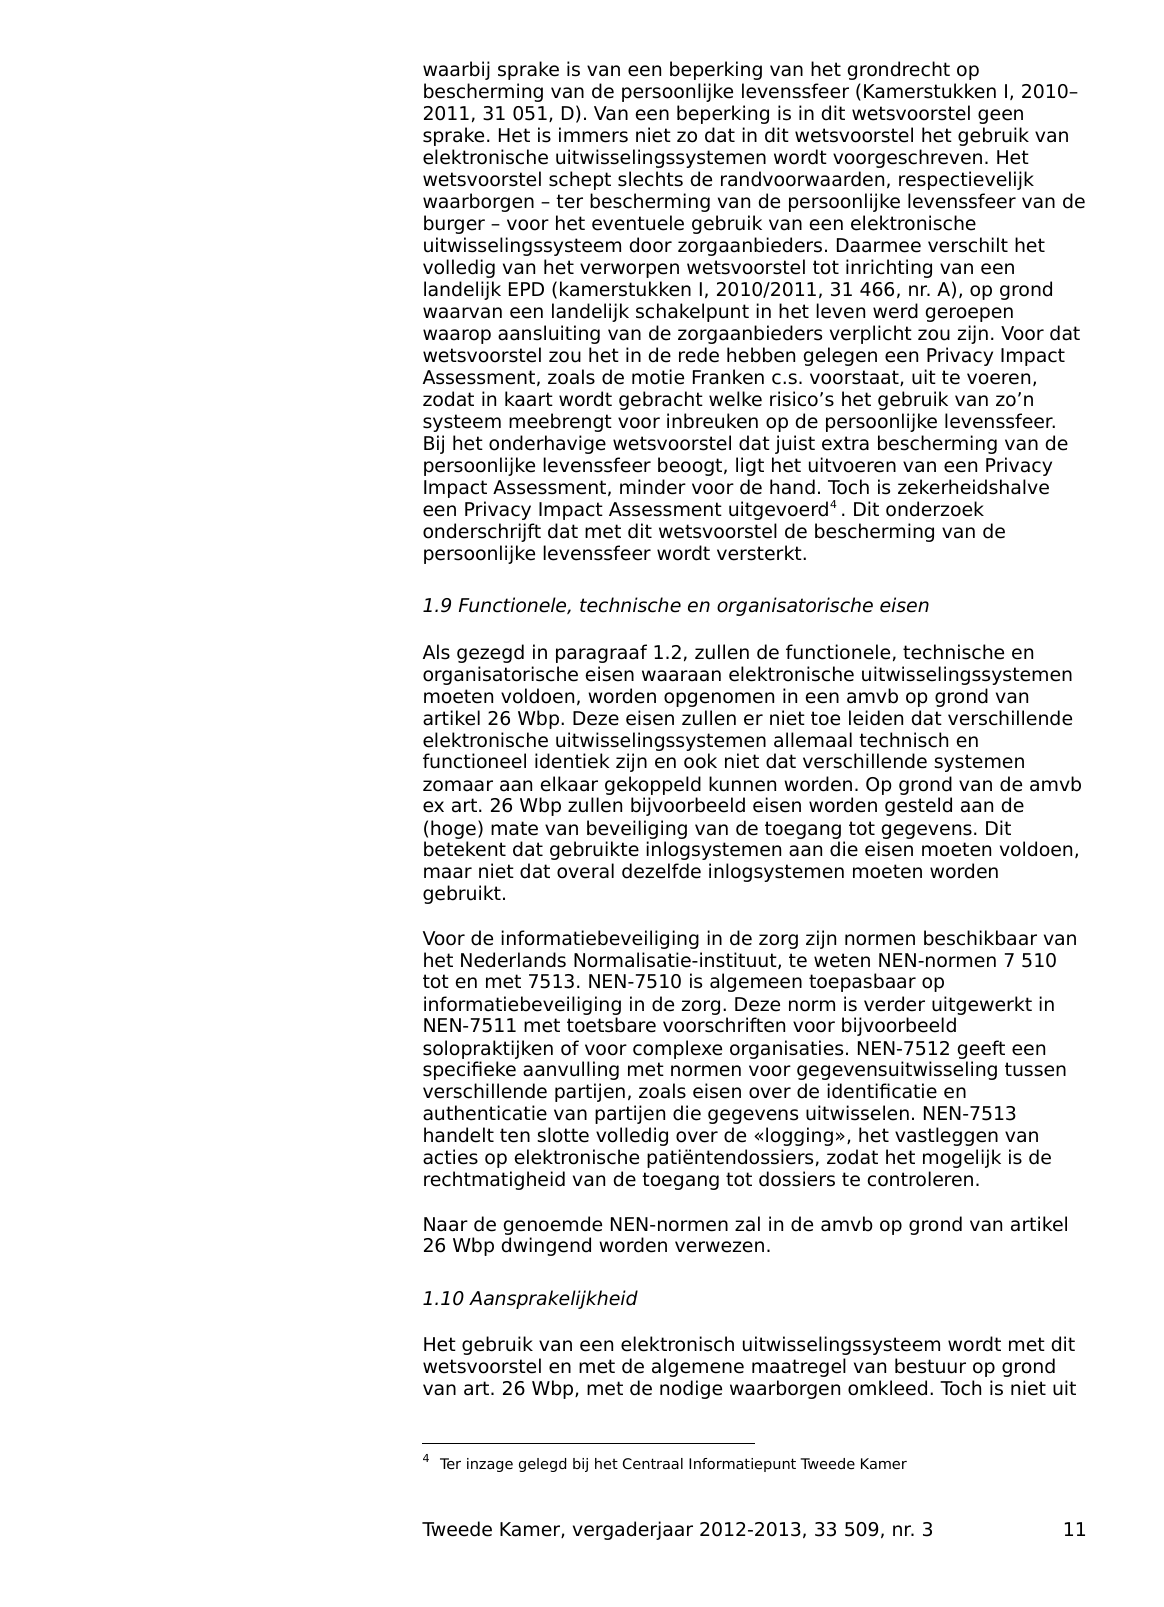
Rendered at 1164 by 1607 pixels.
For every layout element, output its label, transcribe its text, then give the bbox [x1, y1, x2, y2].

subtitle 1.10 Aansprakelijkheid [422, 1287, 1087, 1309]
subtitle 1.9 Functionele, technische en organisatorische eisen [422, 594, 1087, 617]
text Voor de informatiebeveiliging in de zorg zijn normen beschikbaar van het Nederlands Normalisatie-instituut, te weten NEN-normen 7 510 tot en met 7513. NEN-7510 is algemeen toepasbaar op informatiebeveiliging in de zorg. Deze norm is verder uitgewerkt in NEN-7511 met toetsbare voorschriften voor bijvoorbeeld solopraktijken of voor complexe organisaties. NEN-7512 geeft een specifieke aanvulling met normen voor gegevensuitwisseling tussen verschillende partijen, zoals eisen over de identificatie en authenticatie van partijen die gegevens uitwisselen. NEN-7513 handelt ten slotte volledig over de «logging», het vastleggen van acties op elektronische patiëntendossiers, zodat het mogelijk is de rechtmatigheid van de toegang tot dossiers te controleren. [422, 927, 1087, 1191]
text waarbij sprake is van een beperking van het grondrecht op bescherming van de persoonlijke levenssfeer (Kamerstukken I, 2010–2011, 31 051, D). Van een beperking is in dit wetsvoorstel geen sprake. Het is immers niet zo dat in dit wetsvoorstel het gebruik van elektronische uitwisselingssystemen wordt voorgeschreven. Het wetsvoorstel schept slechts de randvoorwaarden, respectievelijk waarborgen – ter bescherming van de persoonlijke levenssfeer van de burger – voor het eventuele gebruik van een elektronische uitwisselingssysteem door zorgaanbieders. Daarmee verschilt het volledig van het verworpen wetsvoorstel tot inrichting van een landelijk EPD (kamerstukken I, 2010/2011, 31 466, nr. A), op grond waarvan een landelijk schakelpunt in het leven werd geroepen waarop aansluiting van de zorgaanbieders verplicht zou zijn. Voor dat wetsvoorstel zou het in de rede hebben gelegen een Privacy Impact Assessment, zoals de motie Franken c.s. voorstaat, uit te voeren, zodat in kaart wordt gebracht welke risico’s het gebruik van zo’n systeem meebrengt voor inbreuken op de persoonlijke levenssfeer. Bij het onderhavige wetsvoorstel dat juist extra bescherming van de persoonlijke levenssfeer beoogt, ligt het uitvoeren van een Privacy Impact Assessment, minder voor de hand. Toch is zekerheidshalve een Privacy Impact Assessment uitgevoerd. Dit onderzoek onderschrijft dat met dit wetsvoorstel de bescherming van de persoonlijke levenssfeer wordt versterkt. [422, 59, 1087, 564]
text Het gebruik van een elektronisch uitwisselingssysteem wordt met dit wetsvoorstel en met de algemene maatregel van bestuur op grond van art. 26 Wbp, met de nodige waarborgen omkleed. Toch is niet uit [422, 1334, 1087, 1400]
text Ter inzage gelegd bij het Centraal Informatiepunt Tweede Kamer [422, 1452, 1087, 1474]
text Naar de genoemde NEN-normen zal in de amvb op grond van artikel 26 Wbp dwingend worden verwezen. [422, 1213, 1087, 1257]
text Als gezegd in paragraaf 1.2, zullen de functionele, technische en organisatorische eisen waaraan elektronische uitwisselingssystemen moeten voldoen, worden opgenomen in een amvb op grond van artikel 26 Wbp. Deze eisen zullen er niet toe leiden dat verschillende elektronische uitwisselingssystemen allemaal technisch en functioneel identiek zijn en ook niet dat verschillende systemen zomaar aan elkaar gekoppeld kunnen worden. Op grond van de amvb ex art. 26 Wbp zullen bijvoorbeeld eisen worden gesteld aan de (hoge) mate van beveiliging van de toegang tot gegevens. Dit betekent dat gebruikte inlogsystemen aan die eisen moeten voldoen, maar niet dat overal dezelfde inlogsystemen moeten worden gebruikt. [422, 642, 1087, 905]
